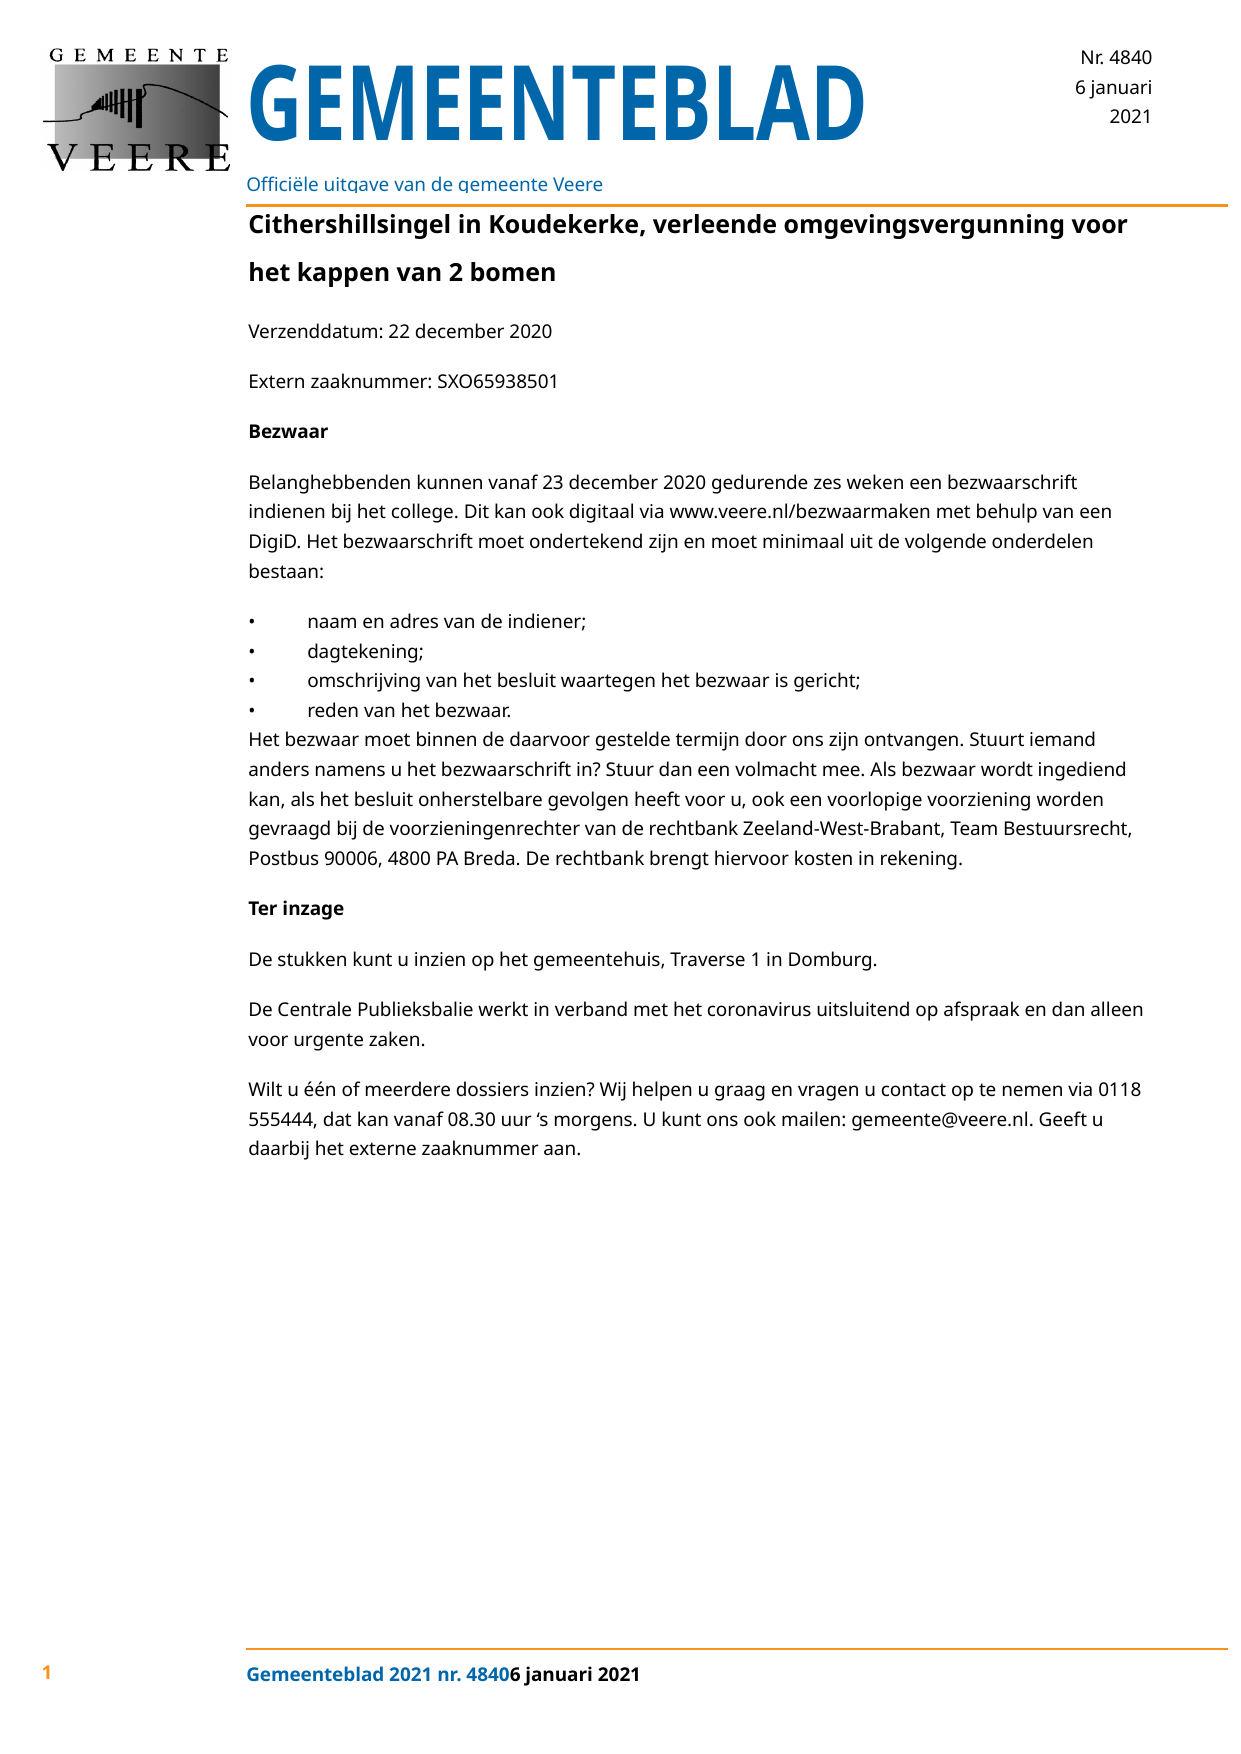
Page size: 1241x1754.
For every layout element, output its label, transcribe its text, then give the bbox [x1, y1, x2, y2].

text De Centrale Publieksbalie werkt in verband met het coronavirus uitsluitend op afspraak en dan alleen voor urgente zaken. [248, 996, 1152, 1052]
list reden van het bezwaar. [248, 697, 1152, 723]
text Ter inzage [248, 895, 1152, 921]
text Het bezwaar moet binnen de daarvoor gestelde termijn door ons zijn ontvangen. Stuurt iemand anders namens u het bezwaarschrift in? Stuur dan een volmacht mee. Als bezwaar wordt ingediend kan, als het besluit onherstelbare gevolgen heeft voor u, ook een voorlopige voorziening worden gevraagd bij de voorzieningenrechter van de rechtbank Zeeland-West-Brabant, Team Bestuursrecht, Postbus 90006, 4800 PA Breda. De rechtbank brengt hiervoor kosten in rekening. [248, 727, 1152, 871]
text Bezwaar [248, 419, 1152, 444]
text Verzenddatum: 22 december 2020 [248, 318, 1152, 344]
text De stukken kunt u inzien op het gemeentehuis, Traverse 1 in Domburg. [248, 946, 1152, 972]
list naam en adres van de indiener; [248, 608, 1152, 634]
text Cithershillsingel in Koudekerke, verleende omgevingsvergunning voor het kappen van 2 bomen [248, 207, 1152, 288]
list dagtekening; [248, 638, 1152, 664]
text Extern zaaknummer: SXO65938501 [248, 368, 1152, 394]
list omschrijving van het besluit waartegen het bezwaar is gericht; [248, 667, 1152, 693]
text Belanghebbenden kunnen vanaf 23 december 2020 gedurende zes weken een bezwaarschrift indienen bij het college. Dit kan ook digitaal via www.veere.nl/bezwaarmaken met behulp van een DigiD. Het bezwaarschrift moet ondertekend zijn en moet minimaal uit de volgende onderdelen bestaan: [248, 469, 1152, 584]
picture [41, 47, 231, 172]
text Wilt u één of meerdere dossiers inzien? Wij helpen u graag en vragen u contact op te nemen via 0118 555444, dat kan vanaf 08.30 uur ‘s morgens. U kunt ons ook mailen: gemeente@veere.nl. Geeft u daarbij het externe zaaknummer aan. [248, 1076, 1152, 1161]
